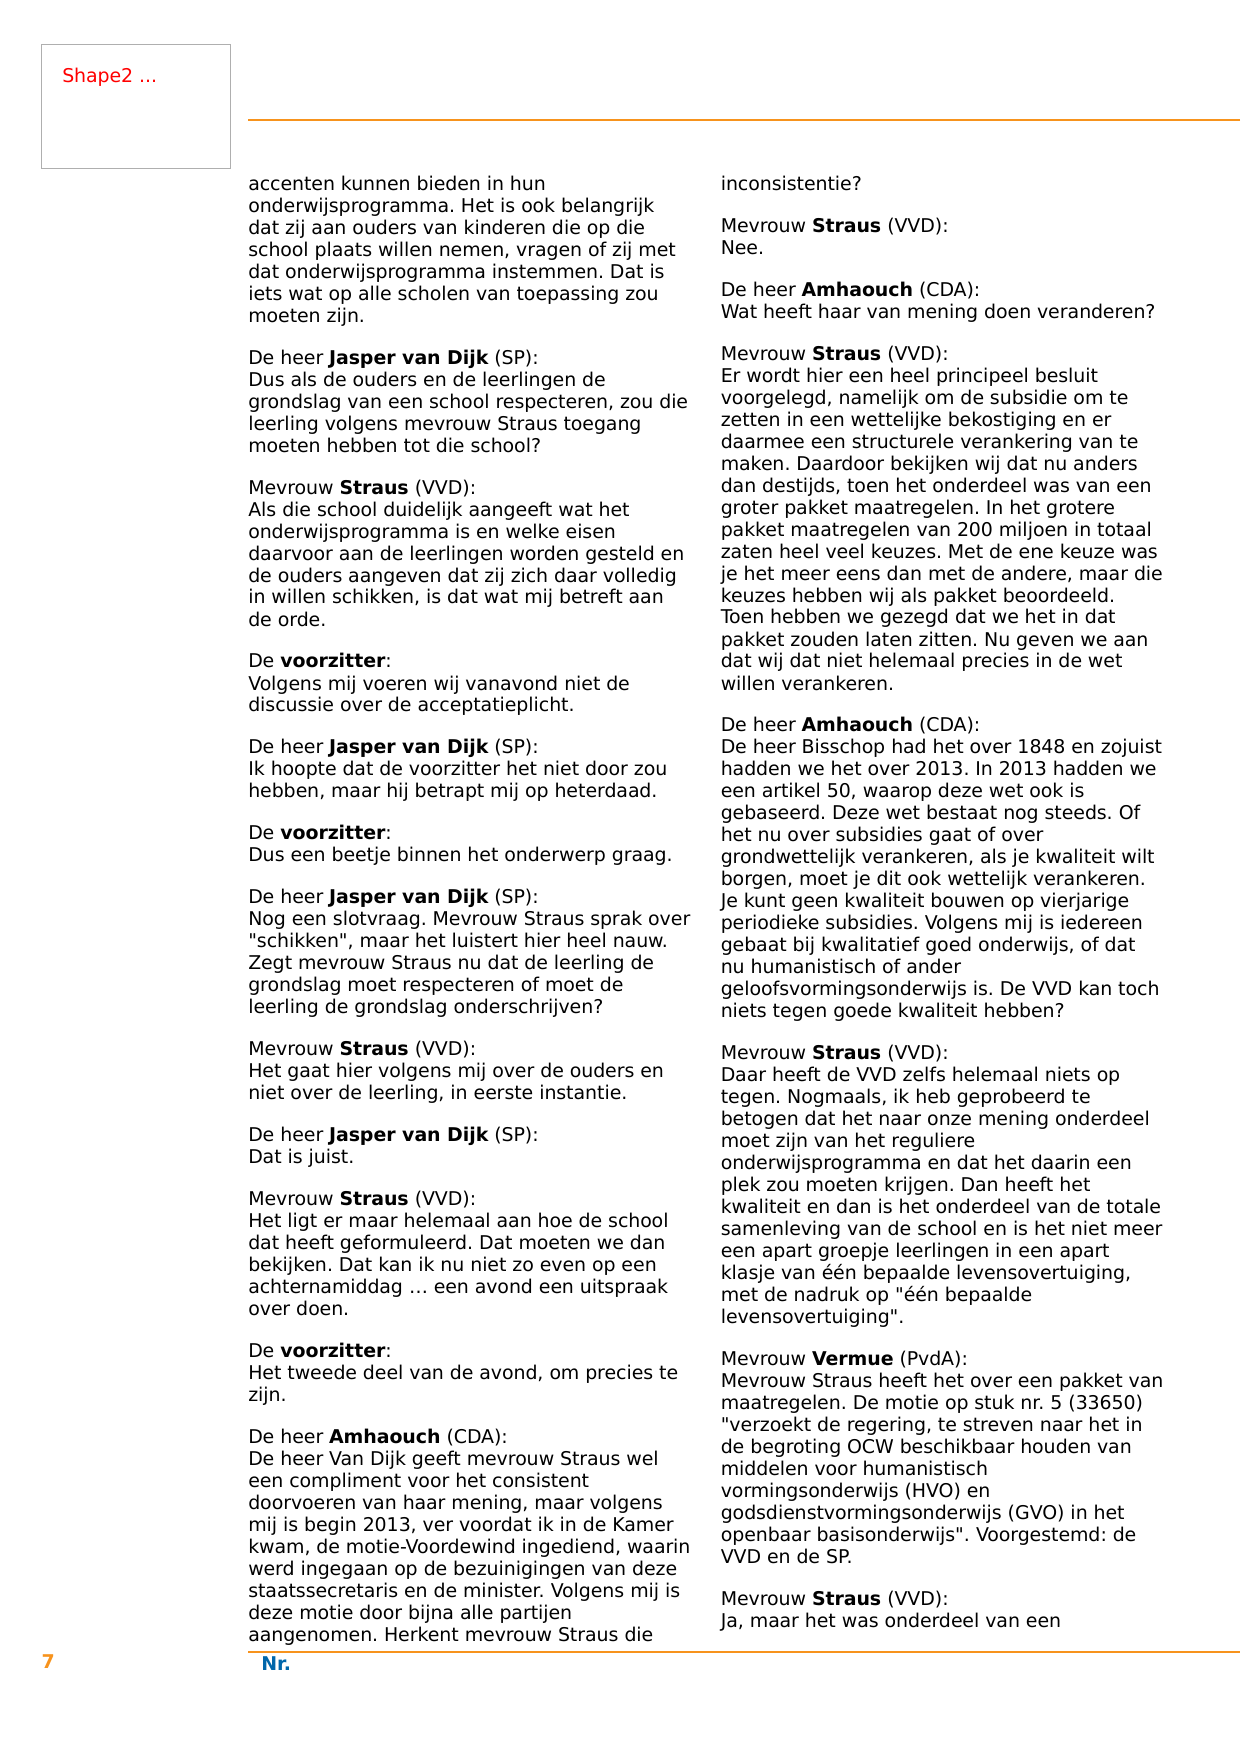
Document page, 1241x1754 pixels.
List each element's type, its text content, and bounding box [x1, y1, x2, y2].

text De voorzitter: [248, 1340, 691, 1362]
text De heer Amhaouch (CDA): [721, 279, 1163, 301]
text De heer Jasper van Dijk (SP): [248, 886, 691, 908]
text Mevrouw Vermue (PvdA): [721, 1348, 1163, 1370]
text Mevrouw Straus heeft het over een pakket van maatregelen. De motie op stuk nr. 5 (33650) "verzoekt de regering, te streven naar het in de begroting OCW beschikbaar houden van middelen voor humanistisch vormingsonderwijs (HVO) en godsdienstvormingsonderwijs (GVO) in het openbaar basisonderwijs". Voorgestemd: de VVD en de SP. [721, 1370, 1163, 1568]
text Mevrouw Straus (VVD): [721, 1042, 1163, 1064]
text De voorzitter: [248, 650, 691, 672]
text Nee. [721, 237, 1163, 259]
text Het gaat hier volgens mij over de ouders en niet over de leerling, in eerste instantie. [248, 1060, 691, 1104]
text Mevrouw Straus (VVD): [721, 343, 1163, 365]
text Het tweede deel van de avond, om precies te zijn. [248, 1362, 691, 1406]
text Er wordt hier een heel principeel besluit voorgelegd, namelijk om de subsidie om te zetten in een wettelijke bekostiging en er daarmee een structurele verankering van te maken. Daardoor bekijken wij dat nu anders dan destijds, toen het onderdeel was van een groter pakket maatregelen. In het grotere pakket maatregelen van 200 miljoen in totaal zaten heel veel keuzes. Met de ene keuze was je het meer eens dan met de andere, maar die keuzes hebben wij als pakket beoordeeld. Toen hebben we gezegd dat we het in dat pakket zouden laten zitten. Nu geven we aan dat wij dat niet helemaal precies in de wet willen verankeren. [721, 365, 1163, 694]
text De heer Jasper van Dijk (SP): [248, 1124, 691, 1146]
text De heer Jasper van Dijk (SP): [248, 347, 691, 369]
text Mevrouw Straus (VVD): [248, 477, 691, 498]
text De heer Van Dijk geeft mevrouw Straus wel een compliment voor het consistent doorvoeren van haar mening, maar volgens mij is begin 2013, ver voordat ik in de Kamer kwam, de motie-Voordewind ingediend, waarin werd ingegaan op de bezuinigingen van deze staatssecretaris en de minister. Volgens mij is deze motie door bijna alle partijen aangenomen. Herkent mevrouw Straus die [248, 1448, 691, 1646]
text Wat heeft haar van mening doen veranderen? [721, 301, 1163, 323]
text De voorzitter: [248, 822, 691, 844]
text Daar heeft de VVD zelfs helemaal niets op tegen. Nogmaals, ik heb geprobeerd te betogen dat het naar onze mening onderdeel moet zijn van het reguliere onderwijsprogramma en dat het daarin een plek zou moeten krijgen. Dan heeft het kwaliteit en dan is het onderdeel van de totale samenleving van de school en is het niet meer een apart groepje leerlingen in een apart klasje van één bepaalde levensovertuiging, met de nadruk op "één bepaalde levensovertuiging". [721, 1064, 1163, 1328]
text De heer Amhaouch (CDA): [721, 714, 1163, 736]
text Dus als de ouders en de leerlingen de grondslag van een school respecteren, zou die leerling volgens mevrouw Straus toegang moeten hebben tot die school? [248, 369, 691, 457]
text De heer Jasper van Dijk (SP): [248, 736, 691, 758]
text Ik hoopte dat de voorzitter het niet door zou hebben, maar hij betrapt mij op heterdaad. [248, 758, 691, 802]
text accenten kunnen bieden in hun onderwijsprogramma. Het is ook belangrijk dat zij aan ouders van kinderen die op die school plaats willen nemen, vragen of zij met dat onderwijsprogramma instemmen. Dat is iets wat op alle scholen van toepassing zou moeten zijn. [248, 173, 691, 327]
text Als die school duidelijk aangeeft wat het onderwijsprogramma is en welke eisen daarvoor aan de leerlingen worden gesteld en de ouders aangeven dat zij zich daar volledig in willen schikken, is dat wat mij betreft aan de orde. [248, 498, 691, 630]
text Mevrouw Straus (VVD): [248, 1038, 691, 1060]
text De heer Amhaouch (CDA): [248, 1426, 691, 1448]
text Dus een beetje binnen het onderwerp graag. [248, 844, 691, 866]
text Volgens mij voeren wij vanavond niet de discussie over de acceptatieplicht. [248, 672, 691, 716]
text Mevrouw Straus (VVD): [721, 215, 1163, 237]
text Dat is juist. [248, 1146, 691, 1168]
text Ja, maar het was onderdeel van een [721, 1609, 1163, 1632]
text Mevrouw Straus (VVD): [248, 1188, 691, 1210]
text De heer Bisschop had het over 1848 en zojuist hadden we het over 2013. In 2013 hadden we een artikel 50, waarop deze wet ook is gebaseerd. Deze wet bestaat nog steeds. Of het nu over subsidies gaat of over grondwettelijk verankeren, als je kwaliteit wilt borgen, moet je dit ook wettelijk verankeren. Je kunt geen kwaliteit bouwen op vierjarige periodieke subsidies. Volgens mij is iedereen gebaat bij kwalitatief goed onderwijs, of dat nu humanistisch of ander geloofsvormingsonderwijs is. De VVD kan toch niets tegen goede kwaliteit hebben? [721, 736, 1163, 1022]
text Het ligt er maar helemaal aan hoe de school dat heeft geformuleerd. Dat moeten we dan bekijken. Dat kan ik nu niet zo even op een achternamiddag … een avond een uitspraak over doen. [248, 1210, 691, 1320]
text Nog een slotvraag. Mevrouw Straus sprak over "schikken", maar het luistert hier heel nauw. Zegt mevrouw Straus nu dat de leerling de grondslag moet respecteren of moet de leerling de grondslag onderschrijven? [248, 908, 691, 1018]
text Mevrouw Straus (VVD): [721, 1588, 1163, 1609]
text inconsistentie? [721, 173, 1163, 195]
